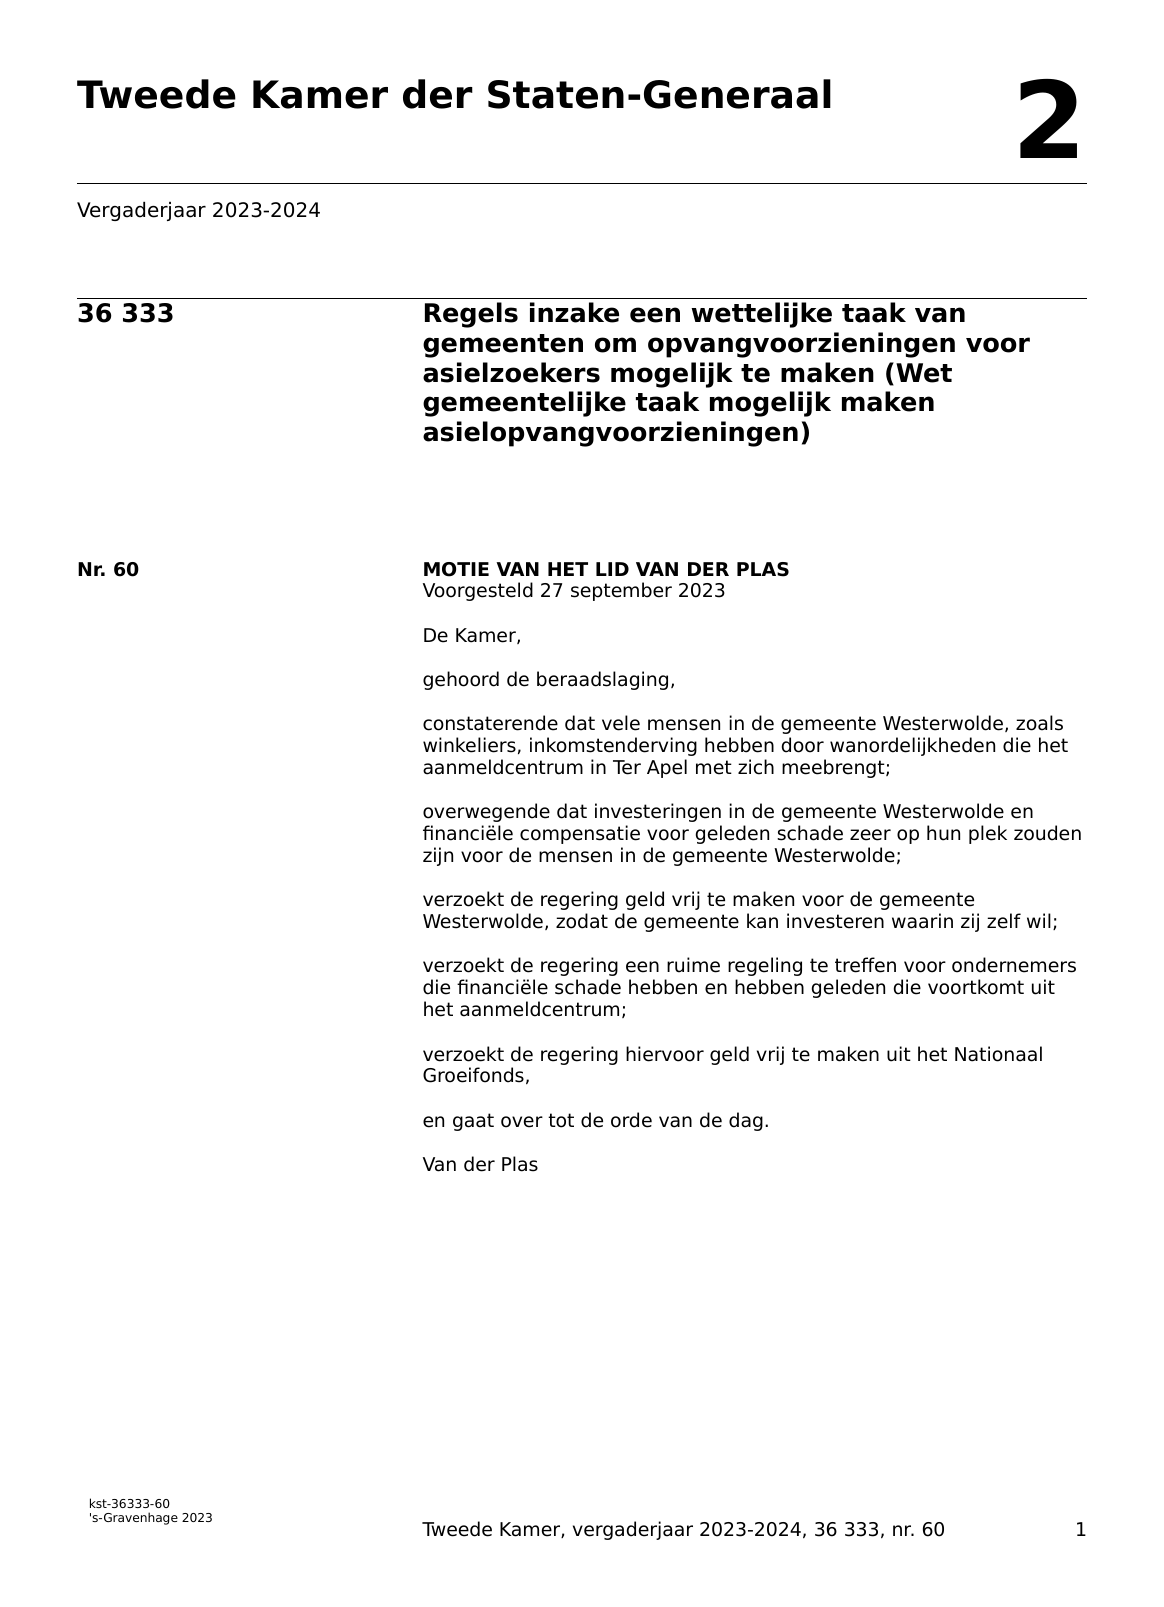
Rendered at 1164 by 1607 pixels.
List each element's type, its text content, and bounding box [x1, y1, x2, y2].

text overwegende dat investeringen in de gemeente Westerwolde en financiële compensatie voor geleden schade zeer op hun plek zouden zijn voor de mensen in de gemeente Westerwolde; [422, 801, 1087, 867]
table_header 2 [886, 59, 1087, 183]
table_header Tweede Kamer der Staten-Generaal [77, 59, 886, 183]
table_cell Vergaderjaar 2023-2024 [77, 184, 1087, 298]
text constaterende dat vele mensen in de gemeente Westerwolde, zoals winkeliers, inkomstenderving hebben door wanordelijkheden die het aanmeldcentrum in Ter Apel met zich meebrengt; [422, 713, 1087, 779]
text verzoekt de regering geld vrij te maken voor de gemeente Westerwolde, zodat de gemeente kan investeren waarin zij zelf wil; [422, 889, 1087, 933]
text Voorgesteld 27 september 2023 [422, 580, 1087, 602]
subtitle Nr. 60 MOTIE VAN HET LID VAN DER PLAS [77, 558, 1087, 580]
text gehoord de beraadslaging, [422, 669, 1087, 691]
text kst-36333-60 [88, 1497, 323, 1511]
text Van der Plas [422, 1154, 1087, 1176]
text verzoekt de regering hiervoor geld vrij te maken uit het Nationaal Groeifonds, [422, 1043, 1087, 1087]
text De Kamer, [422, 624, 1087, 647]
text en gaat over tot de orde van de dag. [422, 1109, 1087, 1132]
text verzoekt de regering een ruime regeling te treffen voor ondernemers die financiële schade hebben en hebben geleden die voortkomt uit het aanmeldcentrum; [422, 955, 1087, 1021]
subtitle 36 333 Regels inzake een wettelijke taak van gemeenten om opvangvoorzieningen voor asielzoekers mogelijk te maken (Wet gemeentelijke taak mogelijk maken asielopvangvoorzieningen) [77, 299, 1087, 447]
text 's-Gravenhage 2023 [88, 1511, 323, 1525]
